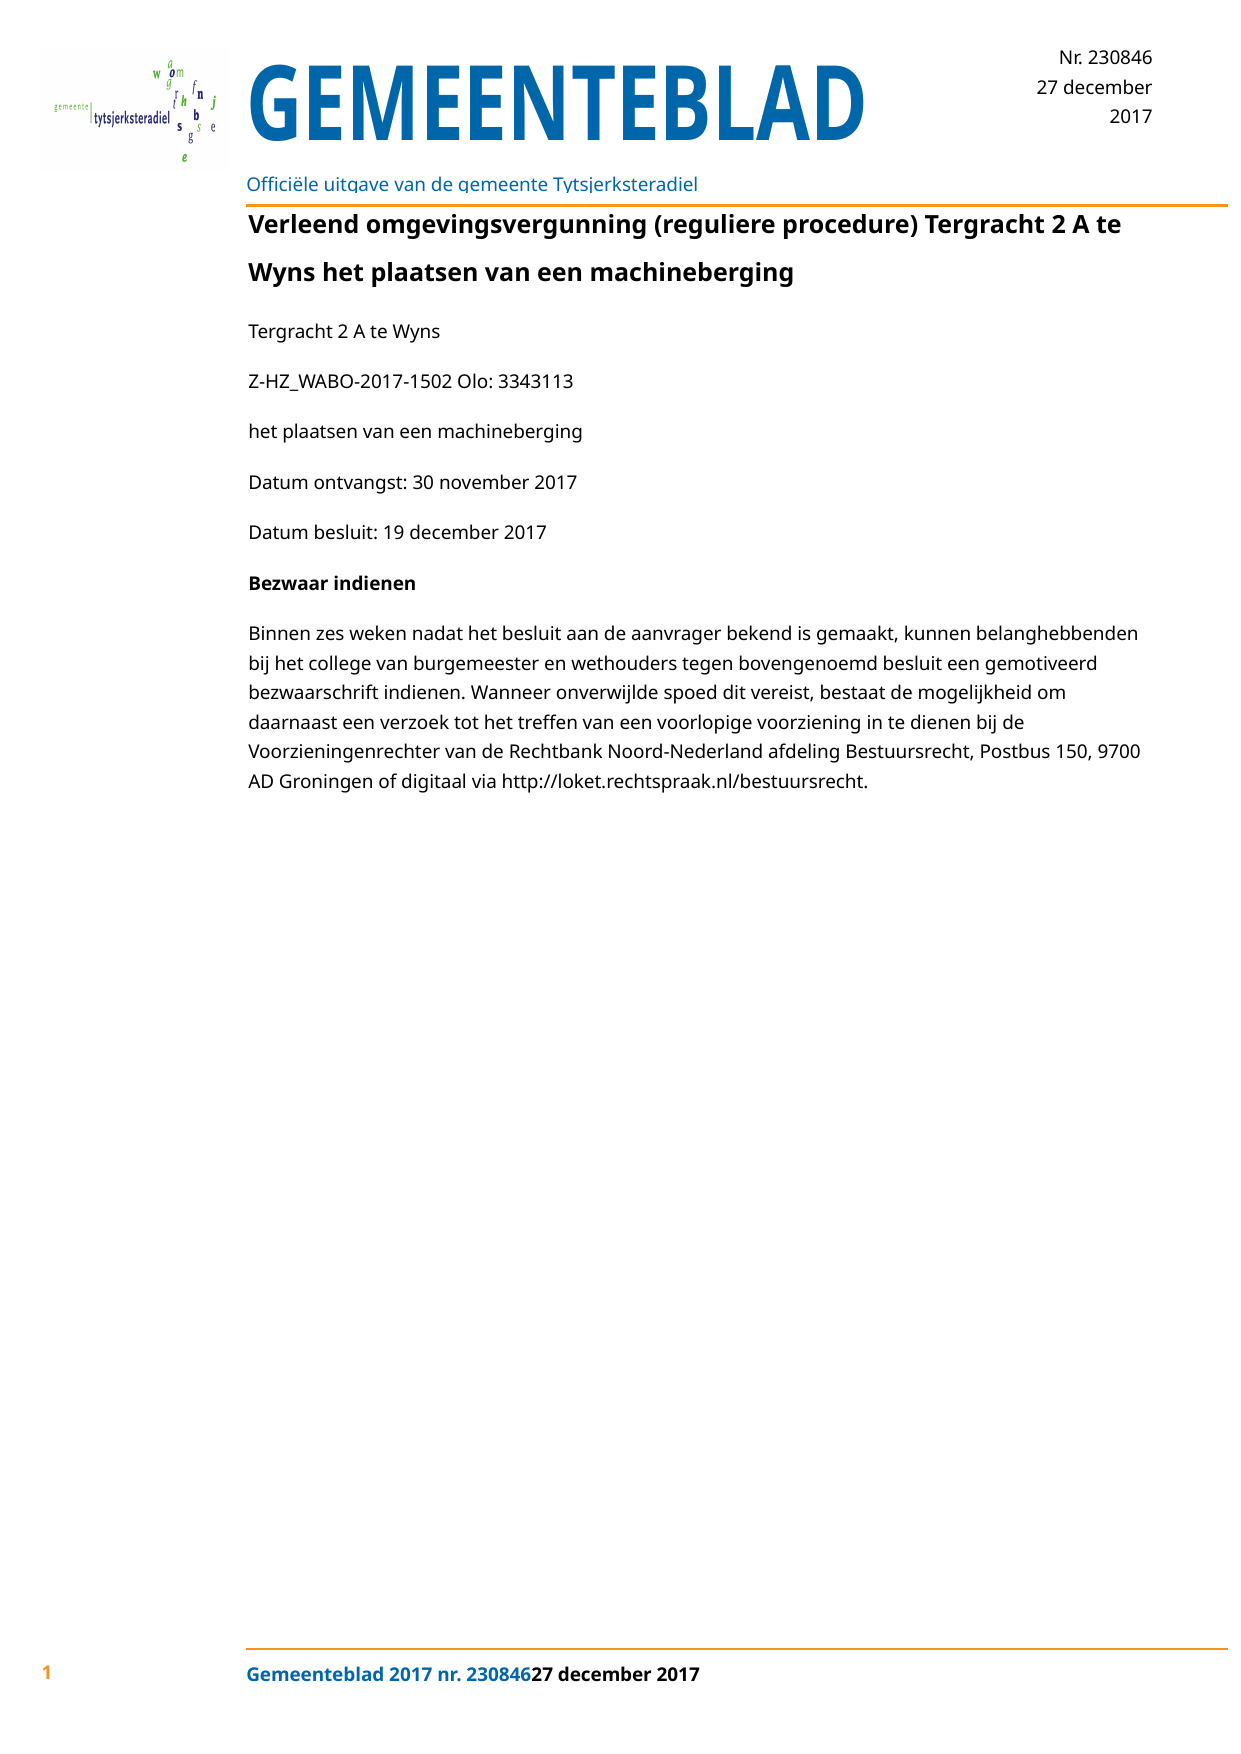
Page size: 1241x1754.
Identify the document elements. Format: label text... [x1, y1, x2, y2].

text Bezwaar indienen [248, 570, 1152, 596]
text Datum ontvangst: 30 november 2017 [248, 469, 1152, 495]
picture [41, 47, 231, 172]
text Z-HZ_WABO-2017-1502 Olo: 3343113 [248, 368, 1152, 394]
text Verleend omgevingsvergunning (reguliere procedure) Tergracht 2 A te Wyns het plaatsen van een machineberging [248, 207, 1152, 288]
text Tergracht 2 A te Wyns [248, 318, 1152, 344]
text Datum besluit: 19 december 2017 [248, 519, 1152, 545]
text Binnen zes weken nadat het besluit aan de aanvrager bekend is gemaakt, kunnen belanghebbenden bij het college van burgemeester en wethouders tegen bovengenoemd besluit een gemotiveerd bezwaarschrift indienen. Wanneer onverwijlde spoed dit vereist, bestaat de mogelijkheid om daarnaast een verzoek tot het treffen van een voorlopige voorziening in te dienen bij de Voorzieningenrechter van de Rechtbank Noord-Nederland afdeling Bestuursrecht, Postbus 150, 9700 AD Groningen of digitaal via http://loket.rechtspraak.nl/bestuursrecht. [248, 620, 1152, 794]
text het plaatsen van een machineberging [248, 419, 1152, 444]
